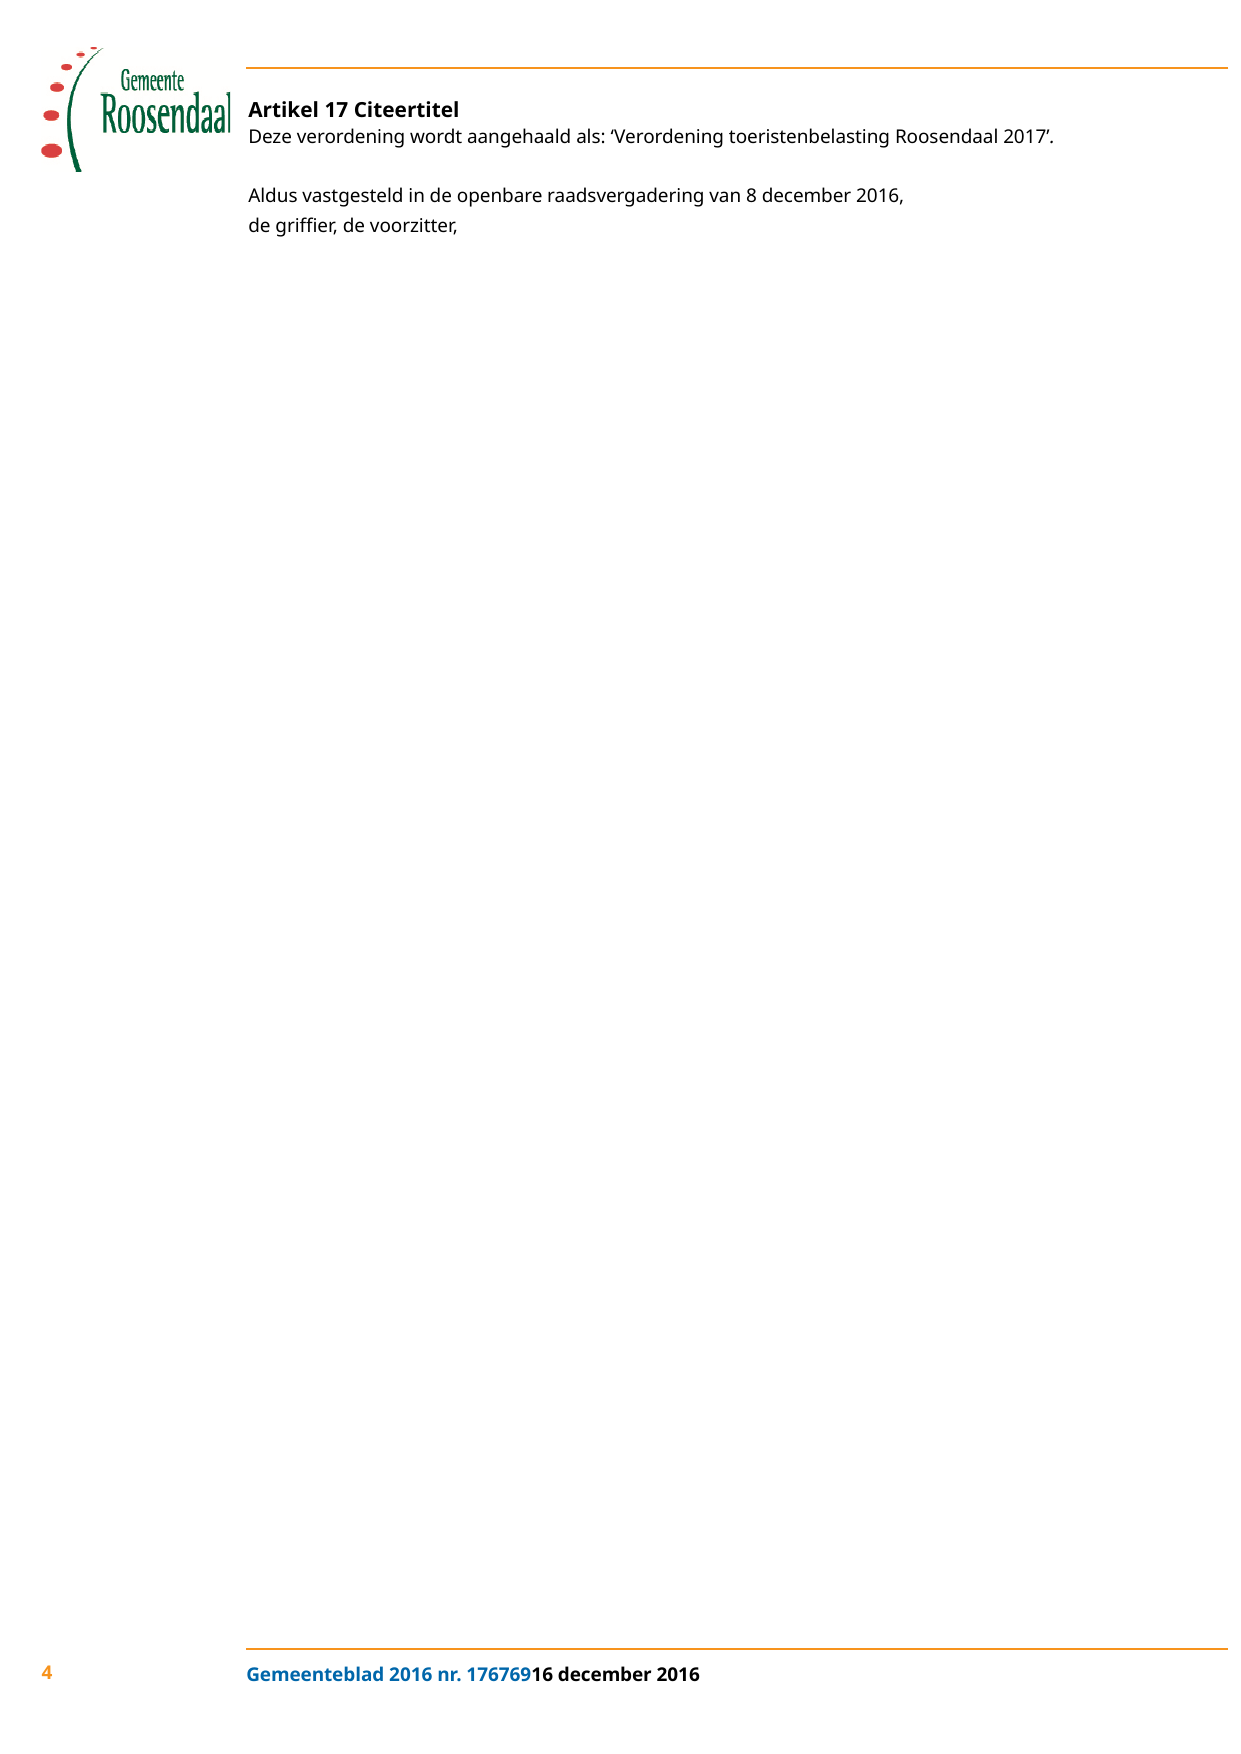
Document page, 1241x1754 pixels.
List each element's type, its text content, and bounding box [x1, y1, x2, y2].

text Deze verordening wordt aangehaald als: ‘Verordening toeristenbelasting Roosendaal 2017’. [248, 123, 1152, 149]
text Artikel 17 Citeertitel [248, 95, 1152, 123]
text Aldus vastgesteld in de openbare raadsvergadering van 8 december 2016, [248, 182, 1152, 208]
text de griffier, de voorzitter, [248, 212, 1152, 238]
picture [41, 47, 231, 172]
